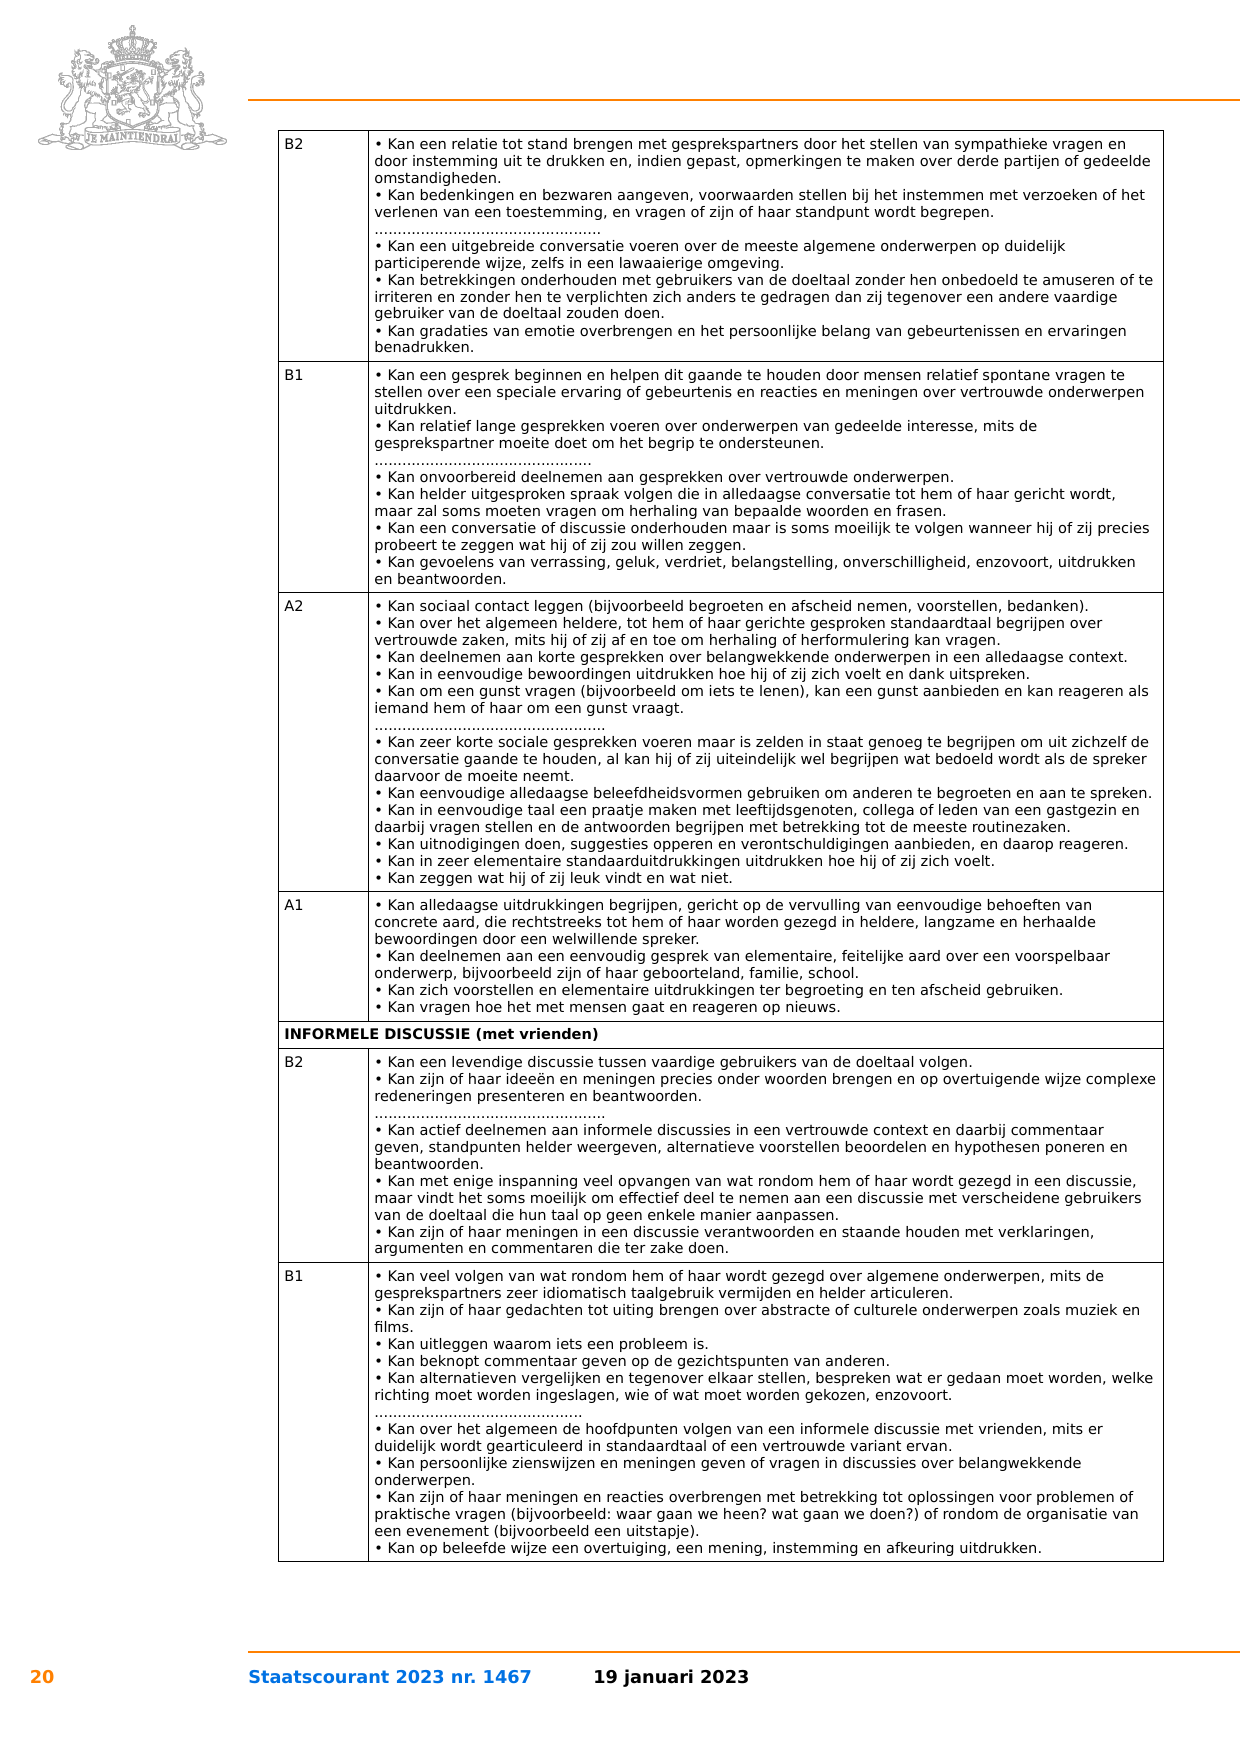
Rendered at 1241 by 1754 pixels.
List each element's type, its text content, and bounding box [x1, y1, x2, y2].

table_cell A1 [279, 892, 368, 1021]
table_cell • Kan een gesprek beginnen en helpen dit gaande te houden door mensen relatief spontane vragen te stellen over een speciale ervaring of gebeurtenis en reacties en meningen over vertrouwde onderwerpen uitdrukken. • Kan relatief lange gesprekken voeren over onderwerpen van gedeelde interesse, mits de gesprekspartner moeite doet om het begrip te ondersteunen. ............................................... • Kan onvoorbereid deelnemen aan gesprekken over vertrouwde onderwerpen. • Kan helder uitgesproken spraak volgen die in alledaagse conversatie tot hem of haar gericht wordt, maar zal soms moeten vragen om herhaling van bepaalde woorden en frasen. • Kan een conversatie of discussie onderhouden maar is soms moeilijk te volgen wanneer hij of zij precies probeert te zeggen wat hij of zij zou willen zeggen. • Kan gevoelens van verrassing, geluk, verdriet, belangstelling, onverschilligheid, enzovoort, uitdrukken en beantwoorden. [369, 362, 1163, 592]
table_cell • Kan een relatie tot stand brengen met gesprekspartners door het stellen van sympathieke vragen en door instemming uit te drukken en, indien gepast, opmerkingen te maken over derde partijen of gedeelde omstandigheden. • Kan bedenkingen en bezwaren aangeven, voorwaarden stellen bij het instemmen met verzoeken of het verlenen van een toestemming, en vragen of zijn of haar standpunt wordt begrepen. ................................................. • Kan een uitgebreide conversatie voeren over de meeste algemene onderwerpen op duidelijk participerende wijze, zelfs in een lawaaierige omgeving. • Kan betrekkingen onderhouden met gebruikers van de doeltaal zonder hen onbedoeld te amuseren of te irriteren en zonder hen te verplichten zich anders te gedragen dan zij tegenover een andere vaardige gebruiker van de doeltaal zouden doen. • Kan gradaties van emotie overbrengen en het persoonlijke belang van gebeurtenissen en ervaringen benadrukken. [369, 131, 1163, 361]
table_cell • Kan veel volgen van wat rondom hem of haar wordt gezegd over algemene onderwerpen, mits de gesprekspartners zeer idiomatisch taalgebruik vermijden en helder articuleren. • Kan zijn of haar gedachten tot uiting brengen over abstracte of culturele onderwerpen zoals muziek en films. • Kan uitleggen waarom iets een probleem is. • Kan beknopt commentaar geven op de gezichtspunten van anderen. • Kan alternatieven vergelijken en tegenover elkaar stellen, bespreken wat er gedaan moet worden, welke richting moet worden ingeslagen, wie of wat moet worden gekozen, enzovoort. ............................................. • Kan over het algemeen de hoofdpunten volgen van een informele discussie met vrienden, mits er duidelijk wordt gearticuleerd in standaardtaal of een vertrouwde variant ervan. • Kan persoonlijke zienswijzen en meningen geven of vragen in discussies over belangwekkende onderwerpen. • Kan zijn of haar meningen en reacties overbrengen met betrekking tot oplossingen voor problemen of praktische vragen (bijvoorbeeld: waar gaan we heen? wat gaan we doen?) of rondom de organisatie van een evenement (bijvoorbeeld een uitstapje). • Kan op beleefde wijze een overtuiging, een mening, instemming en afkeuring uitdrukken. [369, 1263, 1163, 1561]
table_cell B1 [279, 1263, 368, 1561]
table_cell • Kan alledaagse uitdrukkingen begrijpen, gericht op de vervulling van eenvoudige behoeften van concrete aard, die rechtstreeks tot hem of haar worden gezegd in heldere, langzame en herhaalde bewoordingen door een welwillende spreker. • Kan deelnemen aan een eenvoudig gesprek van elementaire, feitelijke aard over een voorspelbaar onderwerp, bijvoorbeeld zijn of haar geboorteland, familie, school. • Kan zich voorstellen en elementaire uitdrukkingen ter begroeting en ten afscheid gebruiken. • Kan vragen hoe het met mensen gaat en reageren op nieuws. [369, 892, 1163, 1021]
table_cell A2 [279, 593, 368, 891]
picture [38, 25, 227, 150]
table_cell B1 [279, 362, 368, 592]
table_cell B2 [279, 131, 368, 361]
table_cell • Kan sociaal contact leggen (bijvoorbeeld begroeten en afscheid nemen, voorstellen, bedanken). • Kan over het algemeen heldere, tot hem of haar gerichte gesproken standaardtaal begrijpen over vertrouwde zaken, mits hij of zij af en toe om herhaling of herformulering kan vragen. • Kan deelnemen aan korte gesprekken over belangwekkende onderwerpen in een alledaagse context. • Kan in eenvoudige bewoordingen uitdrukken hoe hij of zij zich voelt en dank uitspreken. • Kan om een gunst vragen (bijvoorbeeld om iets te lenen), kan een gunst aanbieden en kan reageren als iemand hem of haar om een gunst vraagt. .................................................. • Kan zeer korte sociale gesprekken voeren maar is zelden in staat genoeg te begrijpen om uit zichzelf de conversatie gaande te houden, al kan hij of zij uiteindelijk wel begrijpen wat bedoeld wordt als de spreker daarvoor de moeite neemt. • Kan eenvoudige alledaagse beleefdheidsvormen gebruiken om anderen te begroeten en aan te spreken. • Kan in eenvoudige taal een praatje maken met leeftijdsgenoten, collega of leden van een gastgezin en daarbij vragen stellen en de antwoorden begrijpen met betrekking tot de meeste routinezaken. • Kan uitnodigingen doen, suggesties opperen en verontschuldigingen aanbieden, en daarop reageren. • Kan in zeer elementaire standaarduitdrukkingen uitdrukken hoe hij of zij zich voelt. • Kan zeggen wat hij of zij leuk vindt en wat niet. [369, 593, 1163, 891]
table_cell • Kan een levendige discussie tussen vaardige gebruikers van de doeltaal volgen. • Kan zijn of haar ideeën en meningen precies onder woorden brengen en op overtuigende wijze complexe redeneringen presenteren en beantwoorden. .................................................. • Kan actief deelnemen aan informele discussies in een vertrouwde context en daarbij commentaar geven, standpunten helder weergeven, alternatieve voorstellen beoordelen en hypothesen poneren en beantwoorden. • Kan met enige inspanning veel opvangen van wat rondom hem of haar wordt gezegd in een discussie, maar vindt het soms moeilijk om effectief deel te nemen aan een discussie met verscheidene gebruikers van de doeltaal die hun taal op geen enkele manier aanpassen. • Kan zijn of haar meningen in een discussie verantwoorden en staande houden met verklaringen, argumenten en commentaren die ter zake doen. [369, 1049, 1163, 1262]
table_cell INFORMELE DISCUSSIE (met vrienden) [279, 1022, 1163, 1048]
table_cell B2 [279, 1049, 368, 1262]
